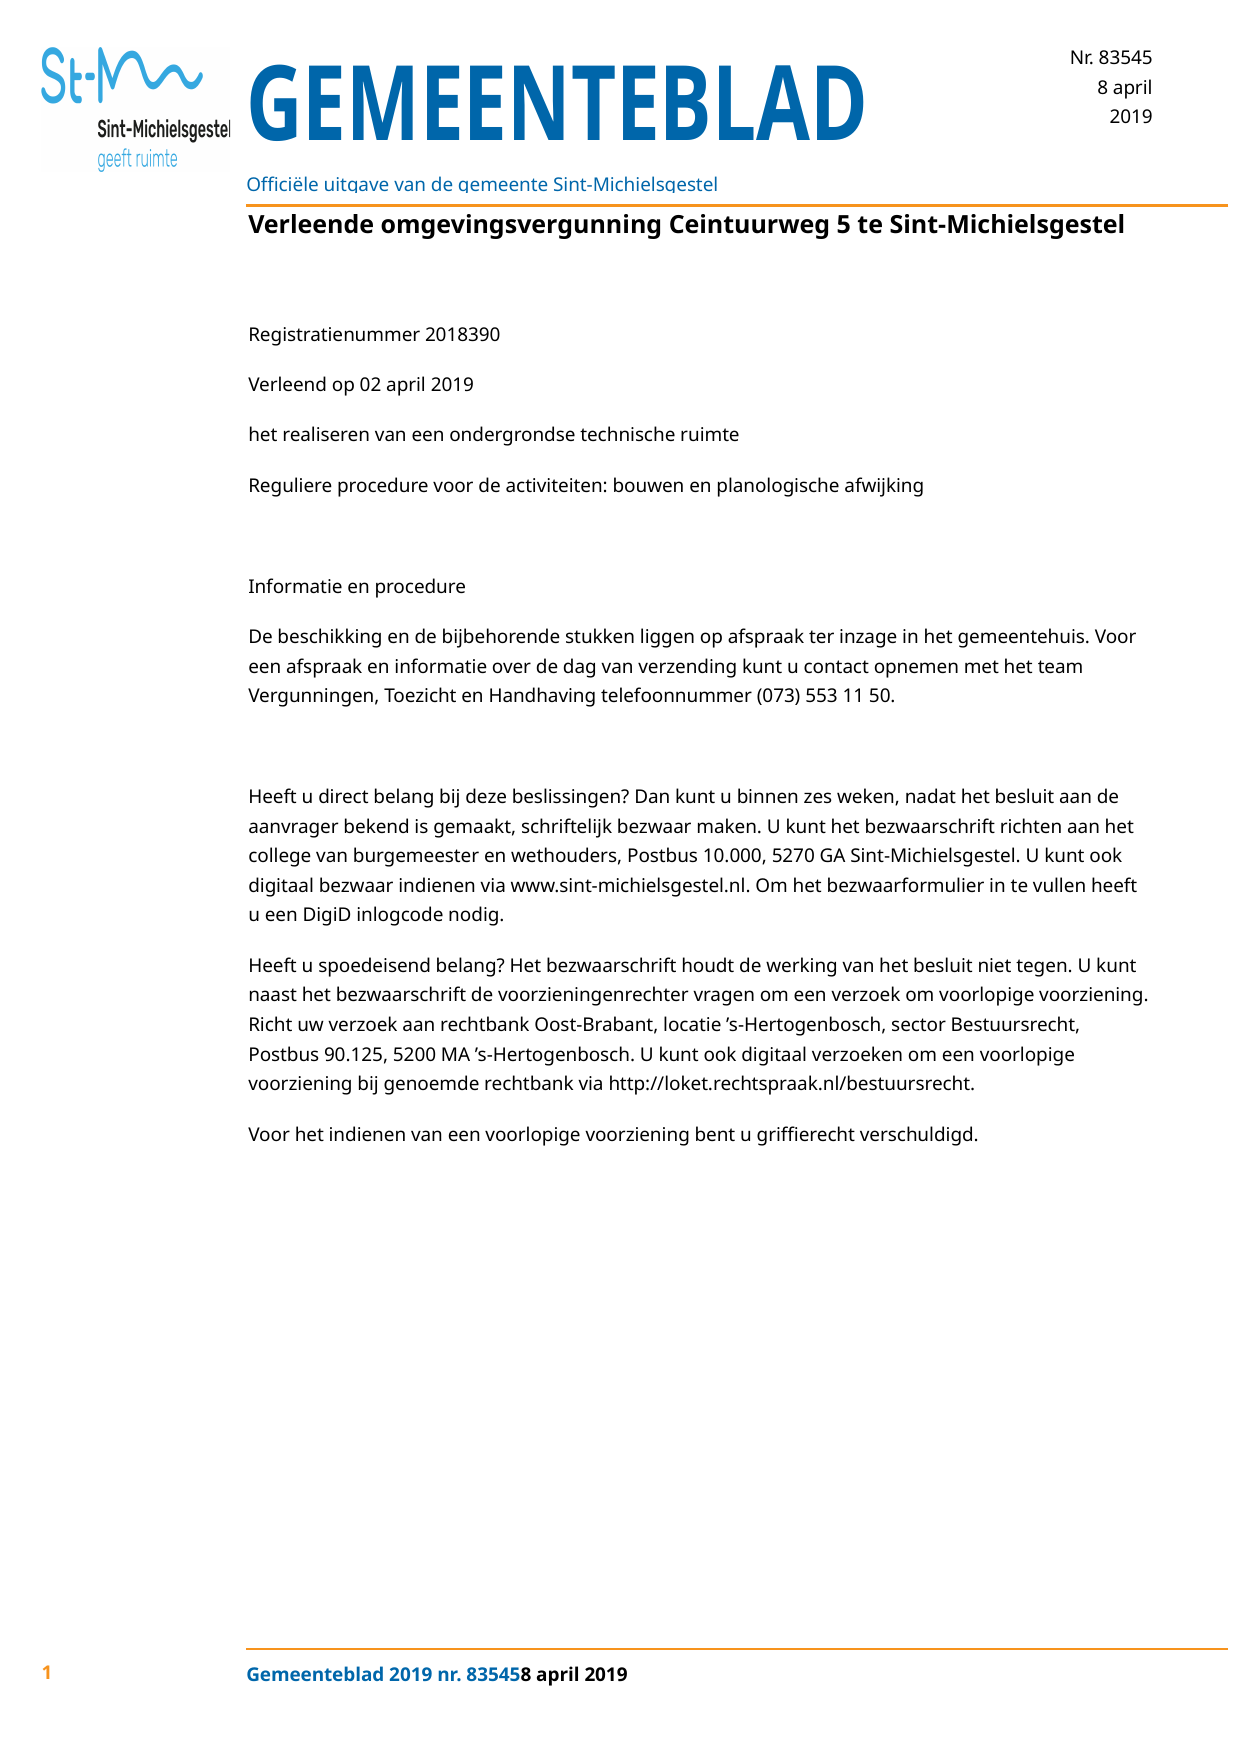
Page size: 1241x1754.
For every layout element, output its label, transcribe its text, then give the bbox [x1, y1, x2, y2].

text Reguliere procedure voor de activiteiten: bouwen en planologische afwijking [248, 472, 1152, 498]
text Verleend op 02 april 2019 [248, 371, 1152, 397]
text De beschikking en de bijbehorende stukken liggen op afspraak ter inzage in het gemeentehuis. Voor een afspraak en informatie over de dag van verzending kunt u contact opnemen met het team Vergunningen, Toezicht en Handhaving telefoonnummer (073) 553 11 50. [248, 623, 1152, 708]
picture [41, 47, 231, 172]
text Registratienummer 2018390 [248, 321, 1152, 346]
text Voor het indienen van een voorlopige voorziening bent u griffierecht verschuldigd. [248, 1121, 1152, 1146]
text Informatie en procedure [248, 573, 1152, 598]
text Heeft u spoedeisend belang? Het bezwaarschrift houdt de werking van het besluit niet tegen. U kunt naast het bezwaarschrift de voorzieningenrechter vragen om een verzoek om voorlopige voorziening. Richt uw verzoek aan rechtbank Oost-Brabant, locatie ’s-Hertogenbosch, sector Bestuursrecht, Postbus 90.125, 5200 MA ’s-Hertogenbosch. U kunt ook digitaal verzoeken om een voorlopige voorziening bij genoemde rechtbank via http://loket.rechtspraak.nl/bestuursrecht. [248, 952, 1152, 1096]
text het realiseren van een ondergrondse technische ruimte [248, 422, 1152, 447]
text Verleende omgevingsvergunning Ceintuurweg 5 te Sint-Michielsgestel [248, 207, 1152, 241]
text Heeft u direct belang bij deze beslissingen? Dan kunt u binnen zes weken, nadat het besluit aan de aanvrager bekend is gemaakt, schriftelijk bezwaar maken. U kunt het bezwaarschrift richten aan het college van burgemeester en wethouders, Postbus 10.000, 5270 GA Sint-Michielsgestel. U kunt ook digitaal bezwaar indienen via www.sint-michielsgestel.nl. Om het bezwaarformulier in te vullen heeft u een DigiD inlogcode nodig. [248, 783, 1152, 927]
